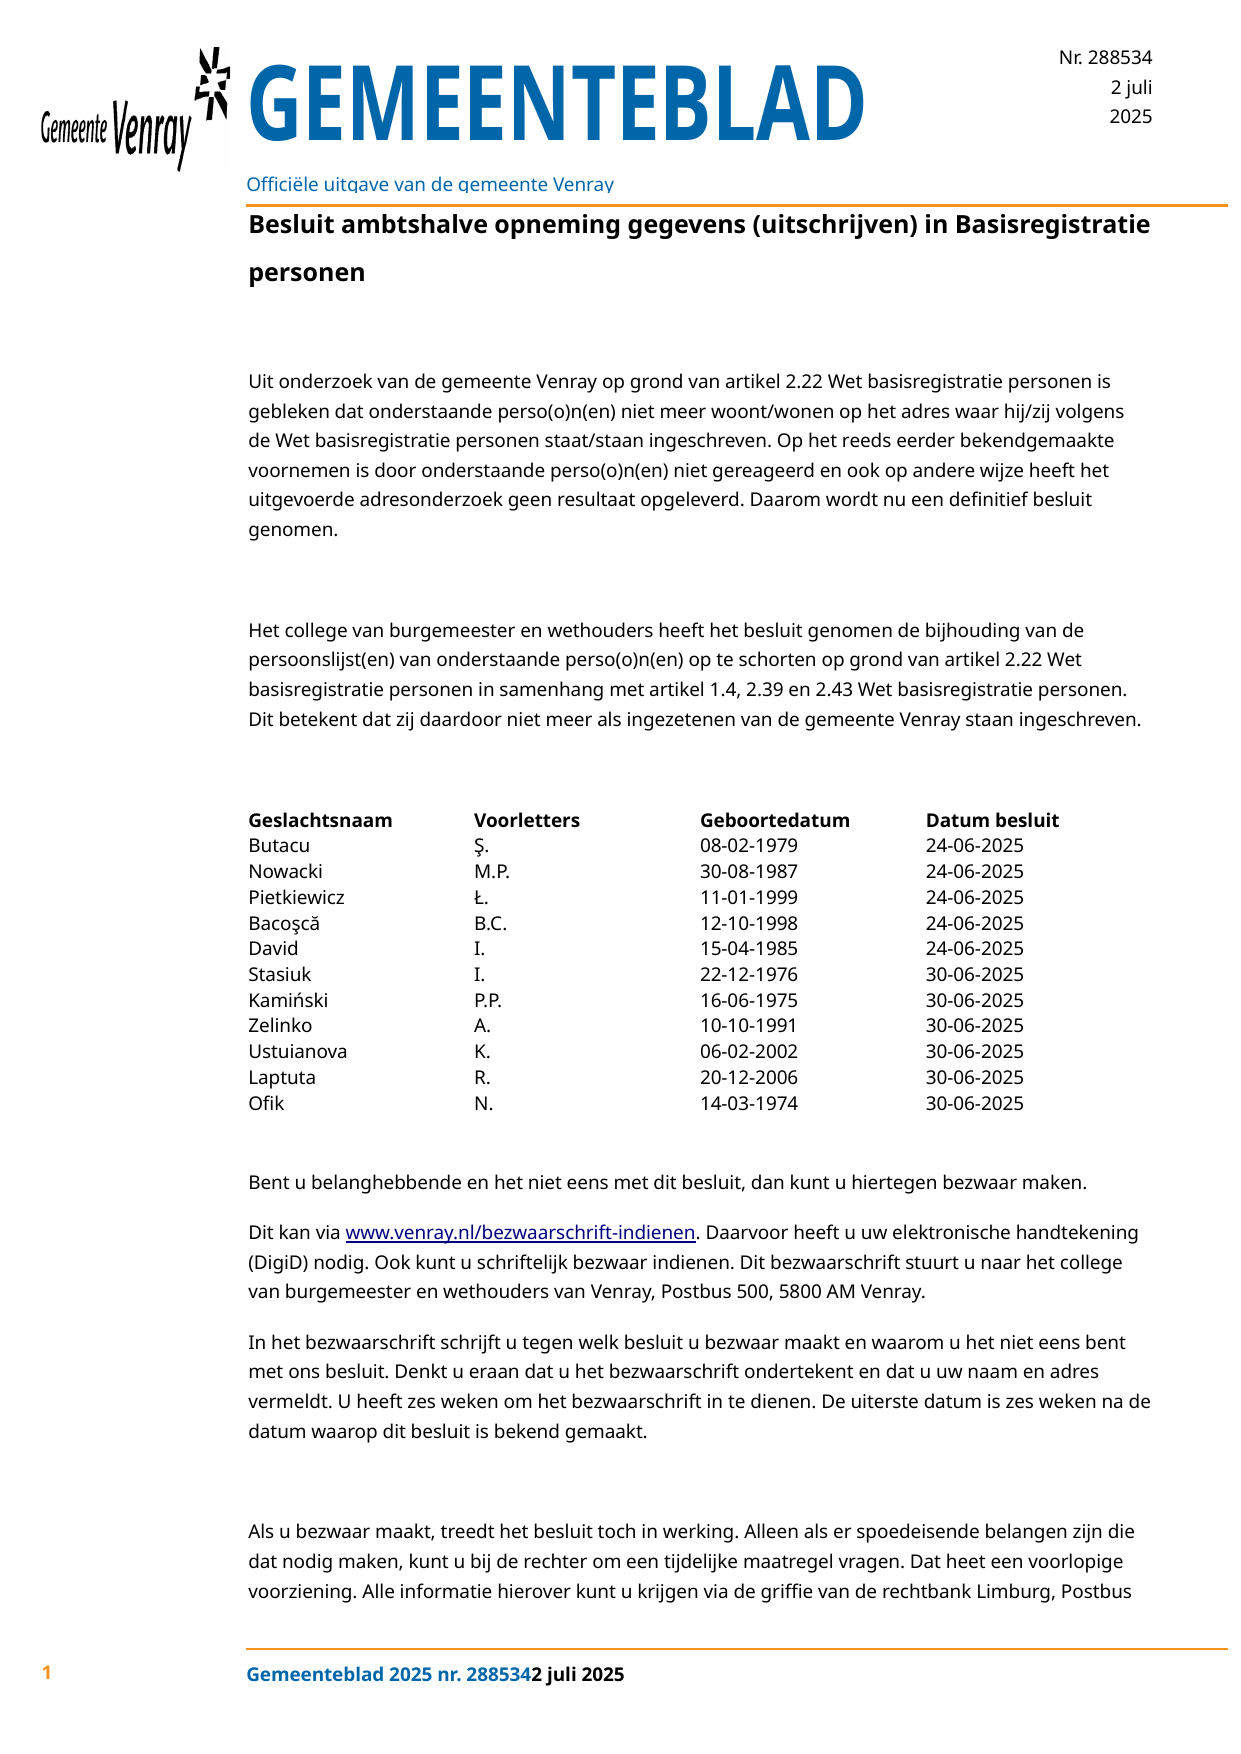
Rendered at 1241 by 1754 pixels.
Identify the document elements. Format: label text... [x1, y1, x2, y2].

text Uit onderzoek van de gemeente Venray op grond van artikel 2.22 Wet basisregistratie personen is gebleken dat onderstaande perso(o)n(en) niet meer woont/wonen op het adres waar hij/zij volgens de Wet basisregistratie personen staat/staan ingeschreven. Op het reeds eerder bekendgemaakte voornemen is door onderstaande perso(o)n(en) niet gereageerd en ook op andere wijze heeft het uitgevoerde adresonderzoek geen resultaat opgeleverd. Daarom wordt nu een definitief besluit genomen. [248, 368, 1152, 542]
table_cell 06-02-2002 [700, 1038, 926, 1064]
table_cell P.P. [474, 987, 700, 1013]
table_cell I. [474, 961, 700, 987]
table_cell M.P. [474, 858, 700, 884]
text Besluit ambtshalve opneming gegevens (uitschrijven) in Basisregistratie personen [248, 207, 1152, 288]
table_cell 30-06-2025 [926, 987, 1152, 1013]
table_cell K. [474, 1038, 700, 1064]
table_header Voorletters [474, 807, 700, 832]
table_header Geslachtsnaam [248, 807, 474, 832]
text Dit kan via www.venray.nl/bezwaarschrift-indienen. Daarvoor heeft u uw elektronische handtekening (DigiD) nodig. Ook kunt u schriftelijk bezwaar indienen. Dit bezwaarschrift stuurt u naar het college van burgemeester en wethouders van Venray, Postbus 500, 5800 AM Venray. [248, 1219, 1152, 1304]
table_cell 30-08-1987 [700, 858, 926, 884]
text Het college van burgemeester en wethouders heeft het besluit genomen de bijhouding van de persoonslijst(en) van onderstaande perso(o)n(en) op te schorten op grond van artikel 2.22 Wet basisregistratie personen in samenhang met artikel 1.4, 2.39 en 2.43 Wet basisregistratie personen. Dit betekent dat zij daardoor niet meer als ingezetenen van de gemeente Venray staan ingeschreven. [248, 617, 1152, 732]
picture [41, 47, 231, 172]
table_cell 11-01-1999 [700, 884, 926, 910]
table_cell 14-03-1974 [700, 1090, 926, 1116]
table_cell Ł. [474, 884, 700, 910]
table_cell 30-06-2025 [926, 1013, 1152, 1038]
table_cell 15-04-1985 [700, 935, 926, 961]
table_header Geboortedatum [700, 807, 926, 832]
table_cell 22-12-1976 [700, 961, 926, 987]
table_cell Nowacki [248, 858, 474, 884]
table_cell 24-06-2025 [926, 833, 1152, 858]
table_cell David [248, 935, 474, 961]
table_cell 08-02-1979 [700, 833, 926, 858]
table_cell Bacoşcă [248, 910, 474, 935]
table_cell 20-12-2006 [700, 1064, 926, 1090]
table_cell Ustuianova [248, 1038, 474, 1064]
table_cell 24-06-2025 [926, 858, 1152, 884]
table_cell 24-06-2025 [926, 884, 1152, 910]
table_cell 30-06-2025 [926, 1038, 1152, 1064]
table_cell Butacu [248, 833, 474, 858]
table_cell 24-06-2025 [926, 910, 1152, 935]
table_cell 10-10-1991 [700, 1013, 926, 1038]
table_cell N. [474, 1090, 700, 1116]
table_cell B.C. [474, 910, 700, 935]
table_cell Pietkiewicz [248, 884, 474, 910]
table_cell R. [474, 1064, 700, 1090]
text Als u bezwaar maakt, treedt het besluit toch in werking. Alleen als er spoedeisende belangen zijn die dat nodig maken, kunt u bij de rechter om een tijdelijke maatregel vragen. Dat heet een voorlopige voorziening. Alle informatie hierover kunt u krijgen via de griffie van de rechtbank Limburg, Postbus [248, 1519, 1152, 1604]
table_cell Zelinko [248, 1013, 474, 1038]
table_cell Stasiuk [248, 961, 474, 987]
table_header Datum besluit [926, 807, 1152, 832]
table_cell A. [474, 1013, 700, 1038]
table_cell 12-10-1998 [700, 910, 926, 935]
text Bent u belanghebbende en het niet eens met dit besluit, dan kunt u hiertegen bezwaar maken. [248, 1169, 1152, 1195]
table_cell 16-06-1975 [700, 987, 926, 1013]
text In het bezwaarschrift schrijft u tegen welk besluit u bezwaar maakt en waarom u het niet eens bent met ons besluit. Denkt u eraan dat u het bezwaarschrift ondertekent en dat u uw naam en adres vermeldt. U heeft zes weken om het bezwaarschrift in te dienen. De uiterste datum is zes weken na de datum waarop dit besluit is bekend gemaakt. [248, 1329, 1152, 1444]
table_cell 30-06-2025 [926, 1090, 1152, 1116]
table_cell 30-06-2025 [926, 961, 1152, 987]
table_cell Ş. [474, 833, 700, 858]
table_cell 24-06-2025 [926, 935, 1152, 961]
table_cell I. [474, 935, 700, 961]
table_cell Laptuta [248, 1064, 474, 1090]
table_cell 30-06-2025 [926, 1064, 1152, 1090]
table_cell Ofik [248, 1090, 474, 1116]
table_cell Kamiński [248, 987, 474, 1013]
